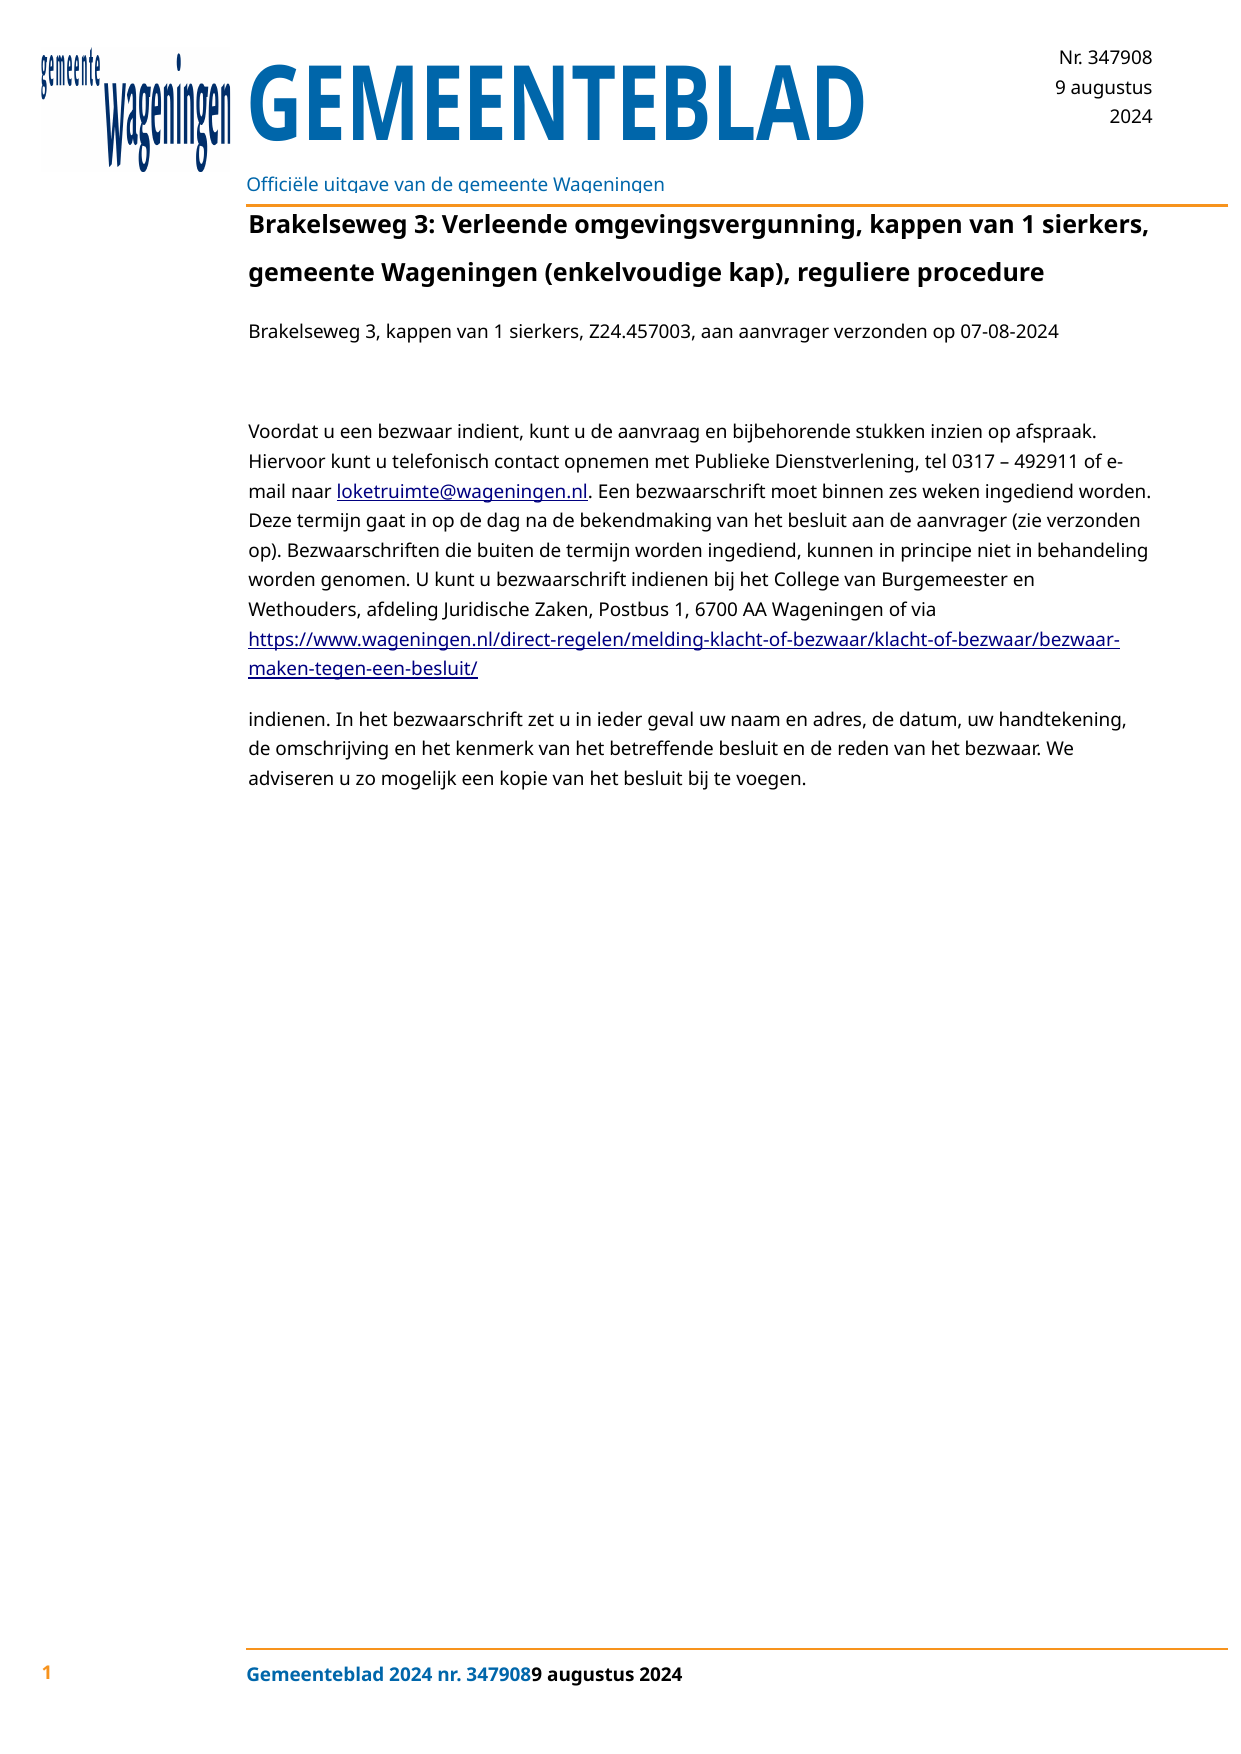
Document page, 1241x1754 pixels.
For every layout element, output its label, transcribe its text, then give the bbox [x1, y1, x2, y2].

text Voordat u een bezwaar indient, kunt u de aanvraag en bijbehorende stukken inzien op afspraak. Hiervoor kunt u telefonisch contact opnemen met Publieke Dienstverlening, tel 0317 – 492911 of e-mail naar loketruimte@wageningen.nl. Een bezwaarschrift moet binnen zes weken ingediend worden. Deze termijn gaat in op de dag na de bekendmaking van het besluit aan de aanvrager (zie verzonden op). Bezwaarschriften die buiten de termijn worden ingediend, kunnen in principe niet in behandeling worden genomen. U kunt u bezwaarschrift indienen bij het College van Burgemeester en Wethouders, afdeling Juridische Zaken, Postbus 1, 6700 AA Wageningen of via https://www.wageningen.nl/direct-regelen/melding-klacht-of-bezwaar/klacht-of-bezwaar/bezwaar-maken-tegen-een-besluit/ [248, 419, 1152, 681]
text indienen. In het bezwaarschrift zet u in ieder geval uw naam en adres, de datum, uw handtekening, de omschrijving en het kenmerk van het betreffende besluit en de reden van het bezwaar. We adviseren u zo mogelijk een kopie van het besluit bij te voegen. [248, 706, 1152, 791]
text Brakelseweg 3: Verleende omgevingsvergunning, kappen van 1 sierkers, gemeente Wageningen (enkelvoudige kap), reguliere procedure [248, 207, 1152, 288]
picture [41, 47, 231, 172]
text Brakelseweg 3, kappen van 1 sierkers, Z24.457003, aan aanvrager verzonden op 07-08-2024 [248, 318, 1152, 344]
